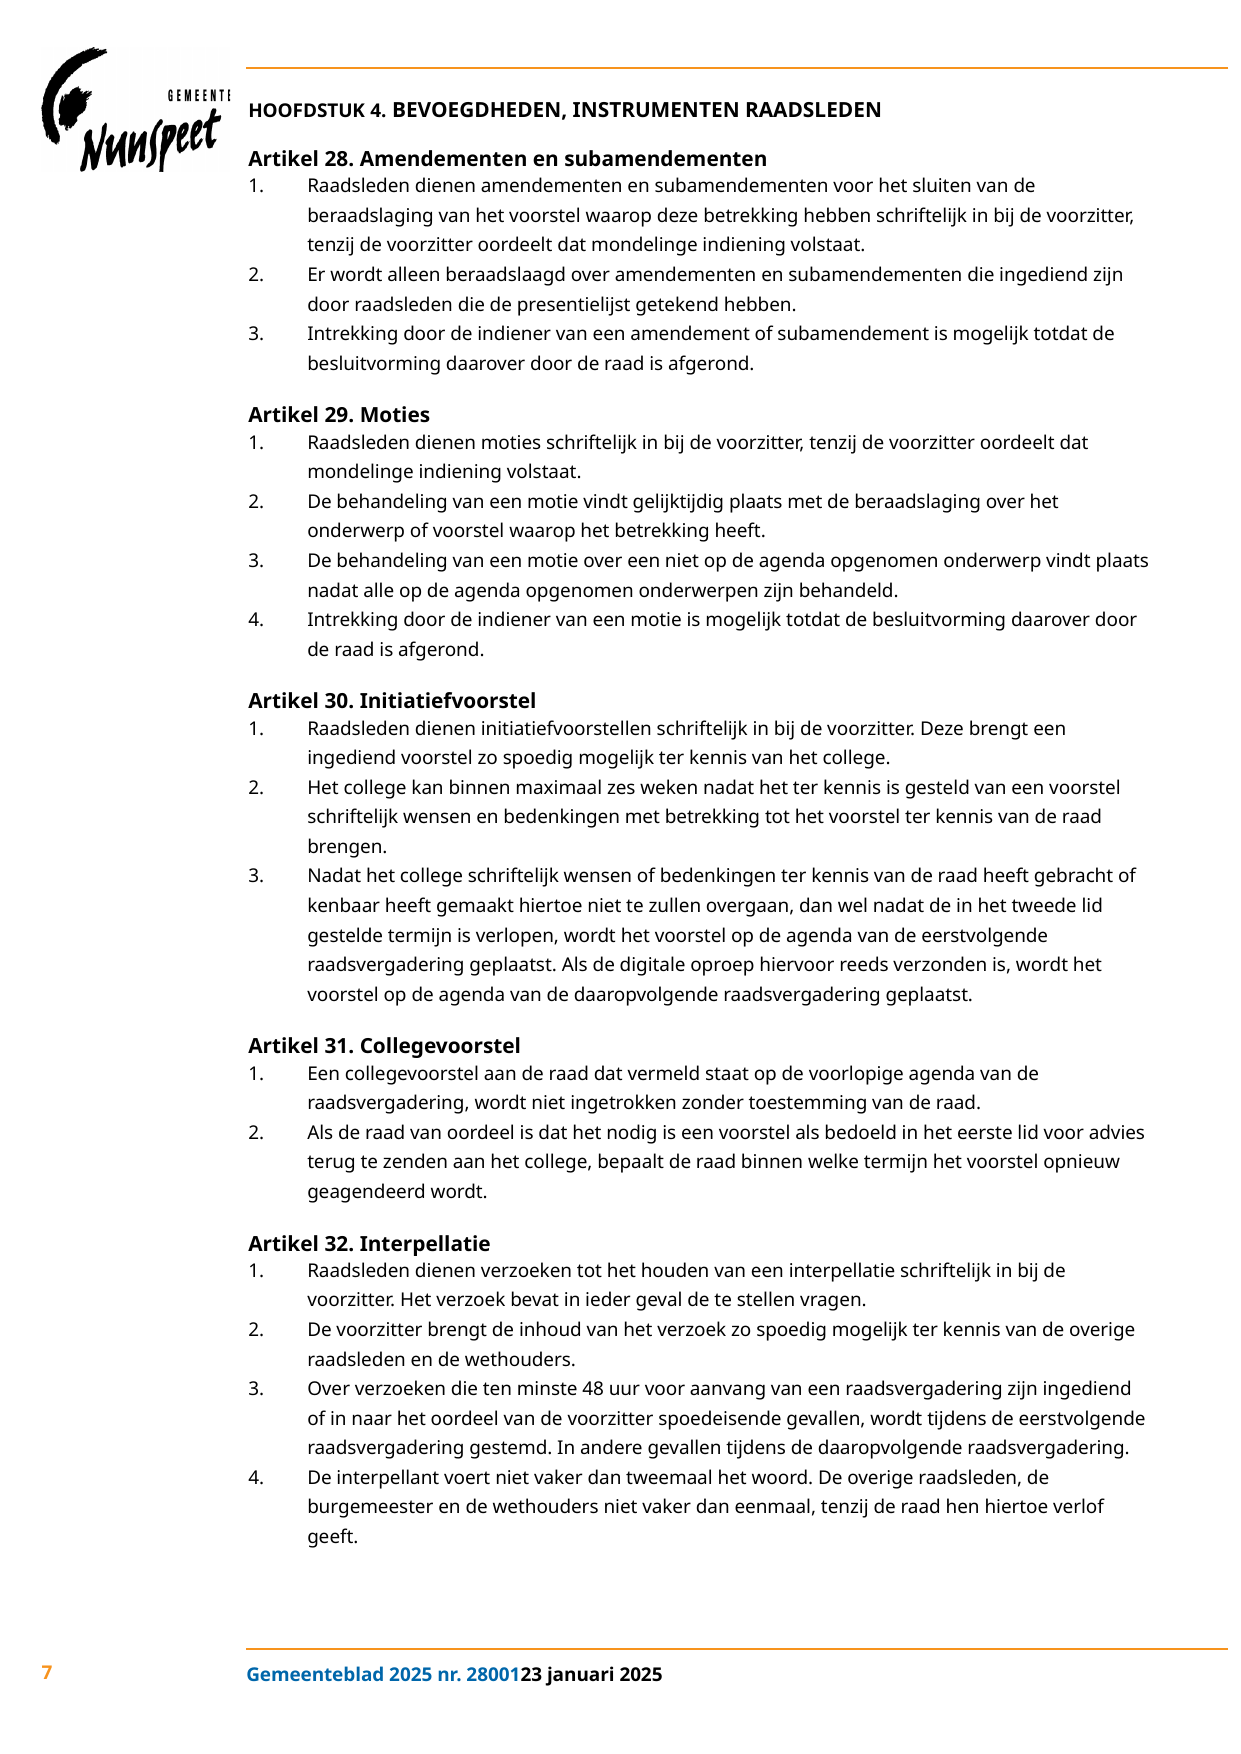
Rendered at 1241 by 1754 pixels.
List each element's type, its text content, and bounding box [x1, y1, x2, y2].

list Raadsleden dienen moties schriftelijk in bij de voorzitter, tenzij de voorzitter oordeelt dat mondelinge indiening volstaat. [248, 429, 1152, 484]
text HOOFDSTUK 4. BEVOEGDHEDEN, INSTRUMENTEN RAADSLEDEN [248, 95, 1152, 123]
list Intrekking door de indiener van een motie is mogelijk totdat de besluitvorming daarover door de raad is afgerond. [248, 606, 1152, 662]
list De interpellant voert niet vaker dan tweemaal het woord. De overige raadsleden, de burgemeester en de wethouders niet vaker dan eenmaal, tenzij de raad hen hiertoe verlof geeft. [248, 1464, 1152, 1549]
list Intrekking door de indiener van een amendement of subamendement is mogelijk totdat de besluitvorming daarover door de raad is afgerond. [248, 320, 1152, 376]
list Nadat het college schriftelijk wensen of bedenkingen ter kennis van de raad heeft gebracht of kenbaar heeft gemaakt hiertoe niet te zullen overgaan, dan wel nadat de in het tweede lid gestelde termijn is verlopen, wordt het voorstel op de agenda van de eerstvolgende raadsvergadering geplaatst. Als de digitale oproep hiervoor reeds verzonden is, wordt het voorstel op de agenda van de daaropvolgende raadsvergadering geplaatst. [248, 863, 1152, 1007]
text Artikel 28. Amendementen en subamendementen [248, 144, 1152, 172]
text Artikel 31. Collegevoorstel [248, 1031, 1152, 1060]
list Het college kan binnen maximaal zes weken nadat het ter kennis is gesteld van een voorstel schriftelijk wensen en bedenkingen met betrekking tot het voorstel ter kennis van de raad brengen. [248, 774, 1152, 859]
picture [41, 47, 231, 172]
list De behandeling van een motie vindt gelijktijdig plaats met de beraadslaging over het onderwerp of voorstel waarop het betrekking heeft. [248, 488, 1152, 543]
text Artikel 30. Initiatiefvoorstel [248, 686, 1152, 715]
list De behandeling van een motie over een niet op de agenda opgenomen onderwerp vindt plaats nadat alle op de agenda opgenomen onderwerpen zijn behandeld. [248, 547, 1152, 602]
list Over verzoeken die ten minste 48 uur voor aanvang van een raadsvergadering zijn ingediend of in naar het oordeel van de voorzitter spoedeisende gevallen, wordt tijdens de eerstvolgende raadsvergadering gestemd. In andere gevallen tijdens de daaropvolgende raadsvergadering. [248, 1375, 1152, 1460]
text Artikel 29. Moties [248, 400, 1152, 429]
text Artikel 32. Interpellatie [248, 1229, 1152, 1257]
list Raadsleden dienen verzoeken tot het houden van een interpellatie schriftelijk in bij de voorzitter. Het verzoek bevat in ieder geval de te stellen vragen. [248, 1257, 1152, 1312]
list De voorzitter brengt de inhoud van het verzoek zo spoedig mogelijk ter kennis van de overige raadsleden en de wethouders. [248, 1316, 1152, 1372]
list Er wordt alleen beraadslaagd over amendementen en subamendementen die ingediend zijn door raadsleden die de presentielijst getekend hebben. [248, 261, 1152, 317]
list Raadsleden dienen amendementen en subamendementen voor het sluiten van de beraadslaging van het voorstel waarop deze betrekking hebben schriftelijk in bij de voorzitter, tenzij de voorzitter oordeelt dat mondelinge indiening volstaat. [248, 172, 1152, 257]
list Raadsleden dienen initiatiefvoorstellen schriftelijk in bij de voorzitter. Deze brengt een ingediend voorstel zo spoedig mogelijk ter kennis van het college. [248, 715, 1152, 770]
list Een collegevoorstel aan de raad dat vermeld staat op de voorlopige agenda van de raadsvergadering, wordt niet ingetrokken zonder toestemming van de raad. [248, 1060, 1152, 1115]
list Als de raad van oordeel is dat het nodig is een voorstel als bedoeld in het eerste lid voor advies terug te zenden aan het college, bepaalt de raad binnen welke termijn het voorstel opnieuw geagendeerd wordt. [248, 1119, 1152, 1204]
